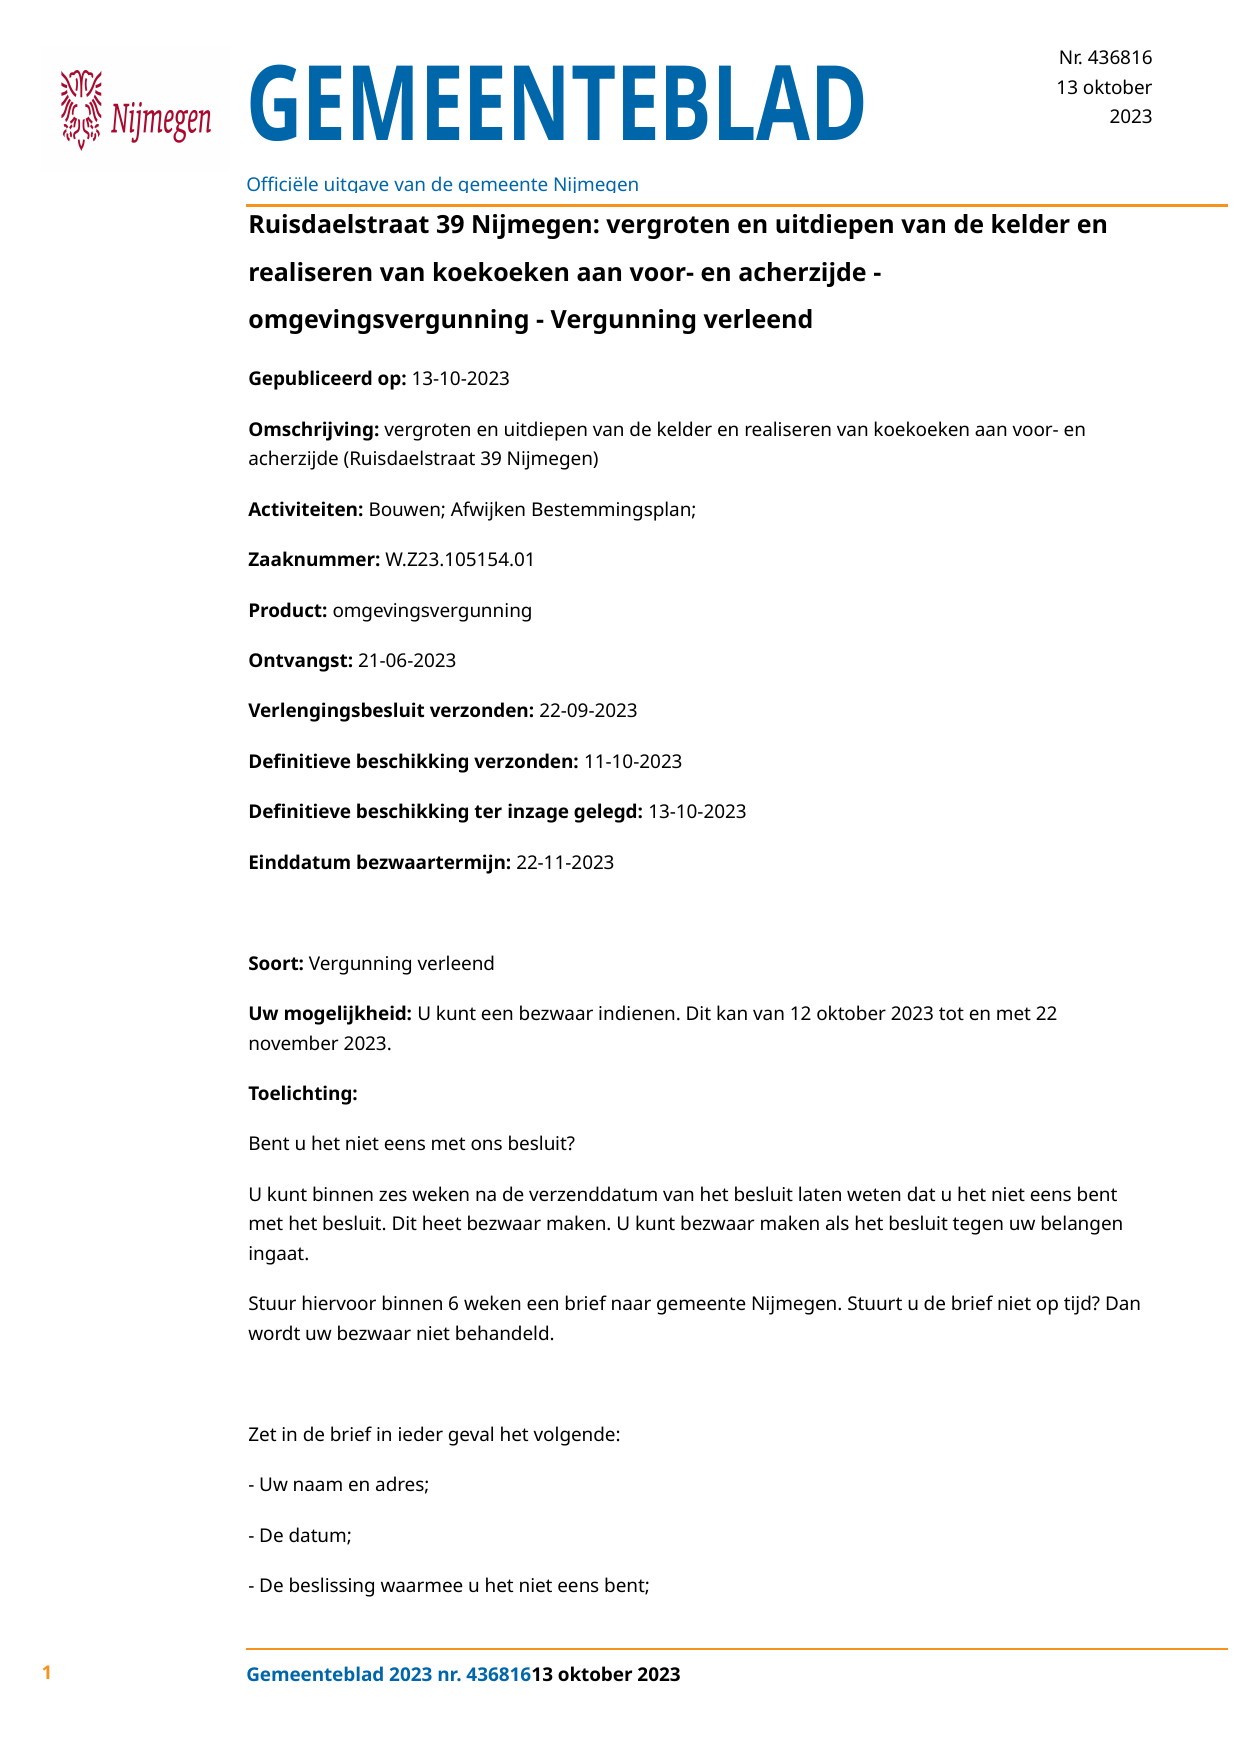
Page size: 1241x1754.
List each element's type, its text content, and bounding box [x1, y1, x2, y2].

text Ontvangst: 21-06-2023 [248, 647, 1152, 673]
text Stuur hiervoor binnen 6 weken een brief naar gemeente Nijmegen. Stuurt u de brief niet op tijd? Dan wordt uw bezwaar niet behandeld. [248, 1291, 1152, 1346]
text Definitieve beschikking ter inzage gelegd: 13-10-2023 [248, 798, 1152, 824]
text Einddatum bezwaartermijn: 22-11-2023 [248, 849, 1152, 874]
text - De datum; [248, 1522, 1152, 1547]
text Gepubliceerd op: 13-10-2023 [248, 366, 1152, 391]
text - De beslissing waarmee u het niet eens bent; [248, 1572, 1152, 1598]
text Zaaknummer: W.Z23.105154.01 [248, 546, 1152, 572]
text Omschrijving: vergroten en uitdiepen van de kelder en realiseren van koekoeken aan voor- en acherzijde (Ruisdaelstraat 39 Nijmegen) [248, 416, 1152, 471]
text Verlengingsbesluit verzonden: 22-09-2023 [248, 698, 1152, 723]
text Uw mogelijkheid: U kunt een bezwaar indienen. Dit kan van 12 oktober 2023 tot en met 22 november 2023. [248, 1000, 1152, 1055]
picture [41, 47, 231, 172]
text Activiteiten: Bouwen; Afwijken Bestemmingsplan; [248, 496, 1152, 522]
text U kunt binnen zes weken na de verzenddatum van het besluit laten weten dat u het niet eens bent met het besluit. Dit heet bezwaar maken. U kunt bezwaar maken als het besluit tegen uw belangen ingaat. [248, 1181, 1152, 1266]
text Zet in de brief in ieder geval het volgende: [248, 1421, 1152, 1447]
text Toelichting: [248, 1080, 1152, 1106]
text Ruisdaelstraat 39 Nijmegen: vergroten en uitdiepen van de kelder en realiseren van koekoeken aan voor- en acherzijde - omgevingsvergunning - Vergunning verleend [248, 207, 1152, 336]
text Bent u het niet eens met ons besluit? [248, 1131, 1152, 1156]
text Definitieve beschikking verzonden: 11-10-2023 [248, 748, 1152, 774]
text - Uw naam en adres; [248, 1471, 1152, 1497]
text Product: omgevingsvergunning [248, 597, 1152, 622]
text Soort: Vergunning verleend [248, 950, 1152, 975]
